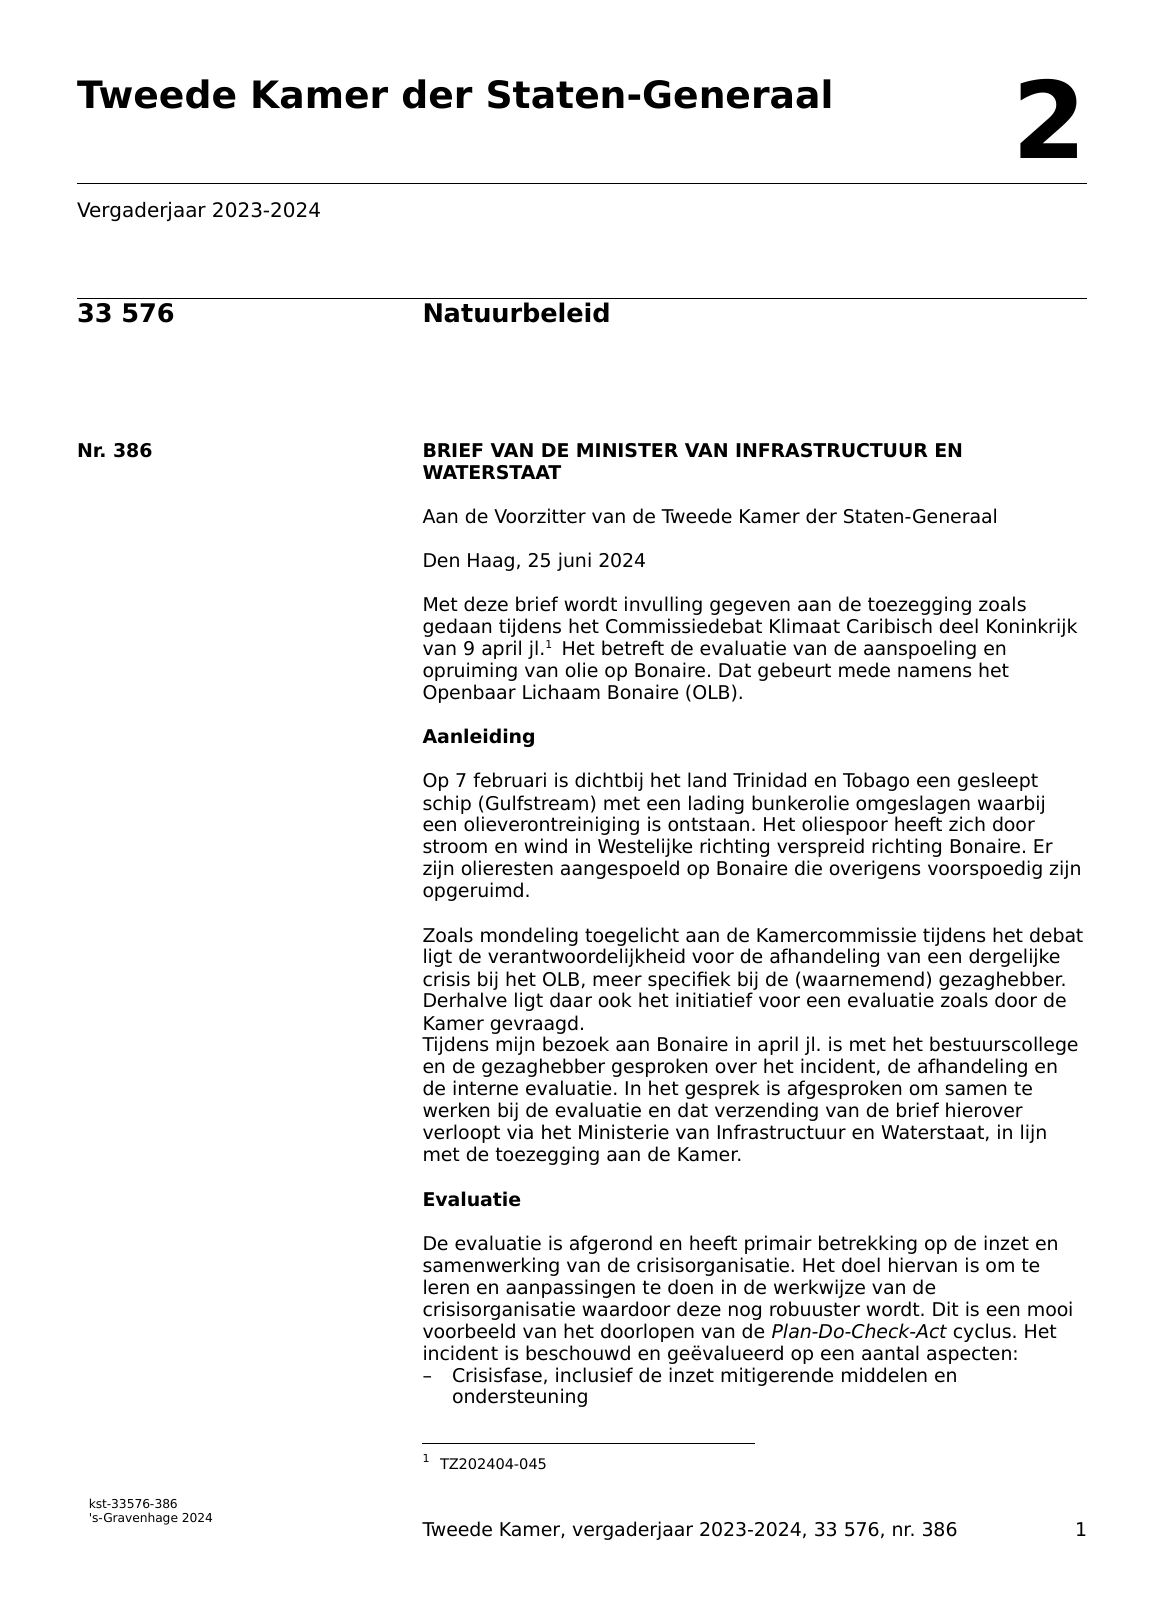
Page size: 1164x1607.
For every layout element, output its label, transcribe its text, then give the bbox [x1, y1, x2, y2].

text Met deze brief wordt invulling gegeven aan de toezegging zoals gedaan tijdens het Commissiedebat Klimaat Caribisch deel Koninkrijk van 9 april jl. Het betreft de evaluatie van de aanspoeling en opruiming van olie op Bonaire. Dat gebeurt mede namens het Openbaar Lichaam Bonaire (OLB). [422, 594, 1087, 704]
text Tijdens mijn bezoek aan Bonaire in april jl. is met het bestuurscollege en de gezaghebber gesproken over het incident, de afhandeling en de interne evaluatie. In het gesprek is afgesproken om samen te werken bij de evaluatie en dat verzending van de brief hierover verloopt via het Ministerie van Infrastructuur en Waterstaat, in lijn met de toezegging aan de Kamer. [422, 1034, 1087, 1166]
table_header 2 [886, 59, 1087, 183]
text Op 7 februari is dichtbij het land Trinidad en Tobago een gesleept schip (Gulfstream) met een lading bunkerolie omgeslagen waarbij een olieverontreiniging is ontstaan. Het oliespoor heeft zich door stroom en wind in Westelijke richting verspreid richting Bonaire. Er zijn olieresten aangespoeld op Bonaire die overigens voorspoedig zijn opgeruimd. [422, 770, 1087, 902]
subtitle 33 576 Natuurbeleid [77, 299, 1087, 329]
subtitle Evaluatie [422, 1188, 1087, 1210]
subtitle Nr. 386 BRIEF VAN DE MINISTER VAN INFRASTRUCTUUR EN WATERSTAAT [77, 440, 1087, 484]
table_cell Vergaderjaar 2023-2024 [77, 184, 1087, 298]
subtitle Aanleiding [422, 726, 1087, 748]
text Zoals mondeling toegelicht aan de Kamercommissie tijdens het debat ligt de verantwoordelijkheid voor de afhandeling van een dergelijke crisis bij het OLB, meer specifiek bij de (waarnemend) gezaghebber. Derhalve ligt daar ook het initiatief voor een evaluatie zoals door de Kamer gevraagd. [422, 924, 1087, 1034]
text TZ202404-045 [422, 1452, 1087, 1474]
text – Crisisfase, inclusief de inzet mitigerende middelen en ondersteuning [422, 1364, 1087, 1408]
text 's-Gravenhage 2024 [88, 1511, 323, 1525]
text Aan de Voorzitter van de Tweede Kamer der Staten-Generaal [422, 506, 1087, 528]
text De evaluatie is afgerond en heeft primair betrekking op de inzet en samenwerking van de crisisorganisatie. Het doel hiervan is om te leren en aanpassingen te doen in de werkwijze van de crisisorganisatie waardoor deze nog robuuster wordt. Dit is een mooi voorbeeld van het doorlopen van de Plan-Do-Check-Act cyclus. Het incident is beschouwd en geëvalueerd op een aantal aspecten: [422, 1233, 1087, 1364]
text kst-33576-386 [88, 1497, 323, 1511]
table_header Tweede Kamer der Staten-Generaal [77, 59, 886, 183]
text Den Haag, 25 juni 2024 [422, 550, 1087, 572]
